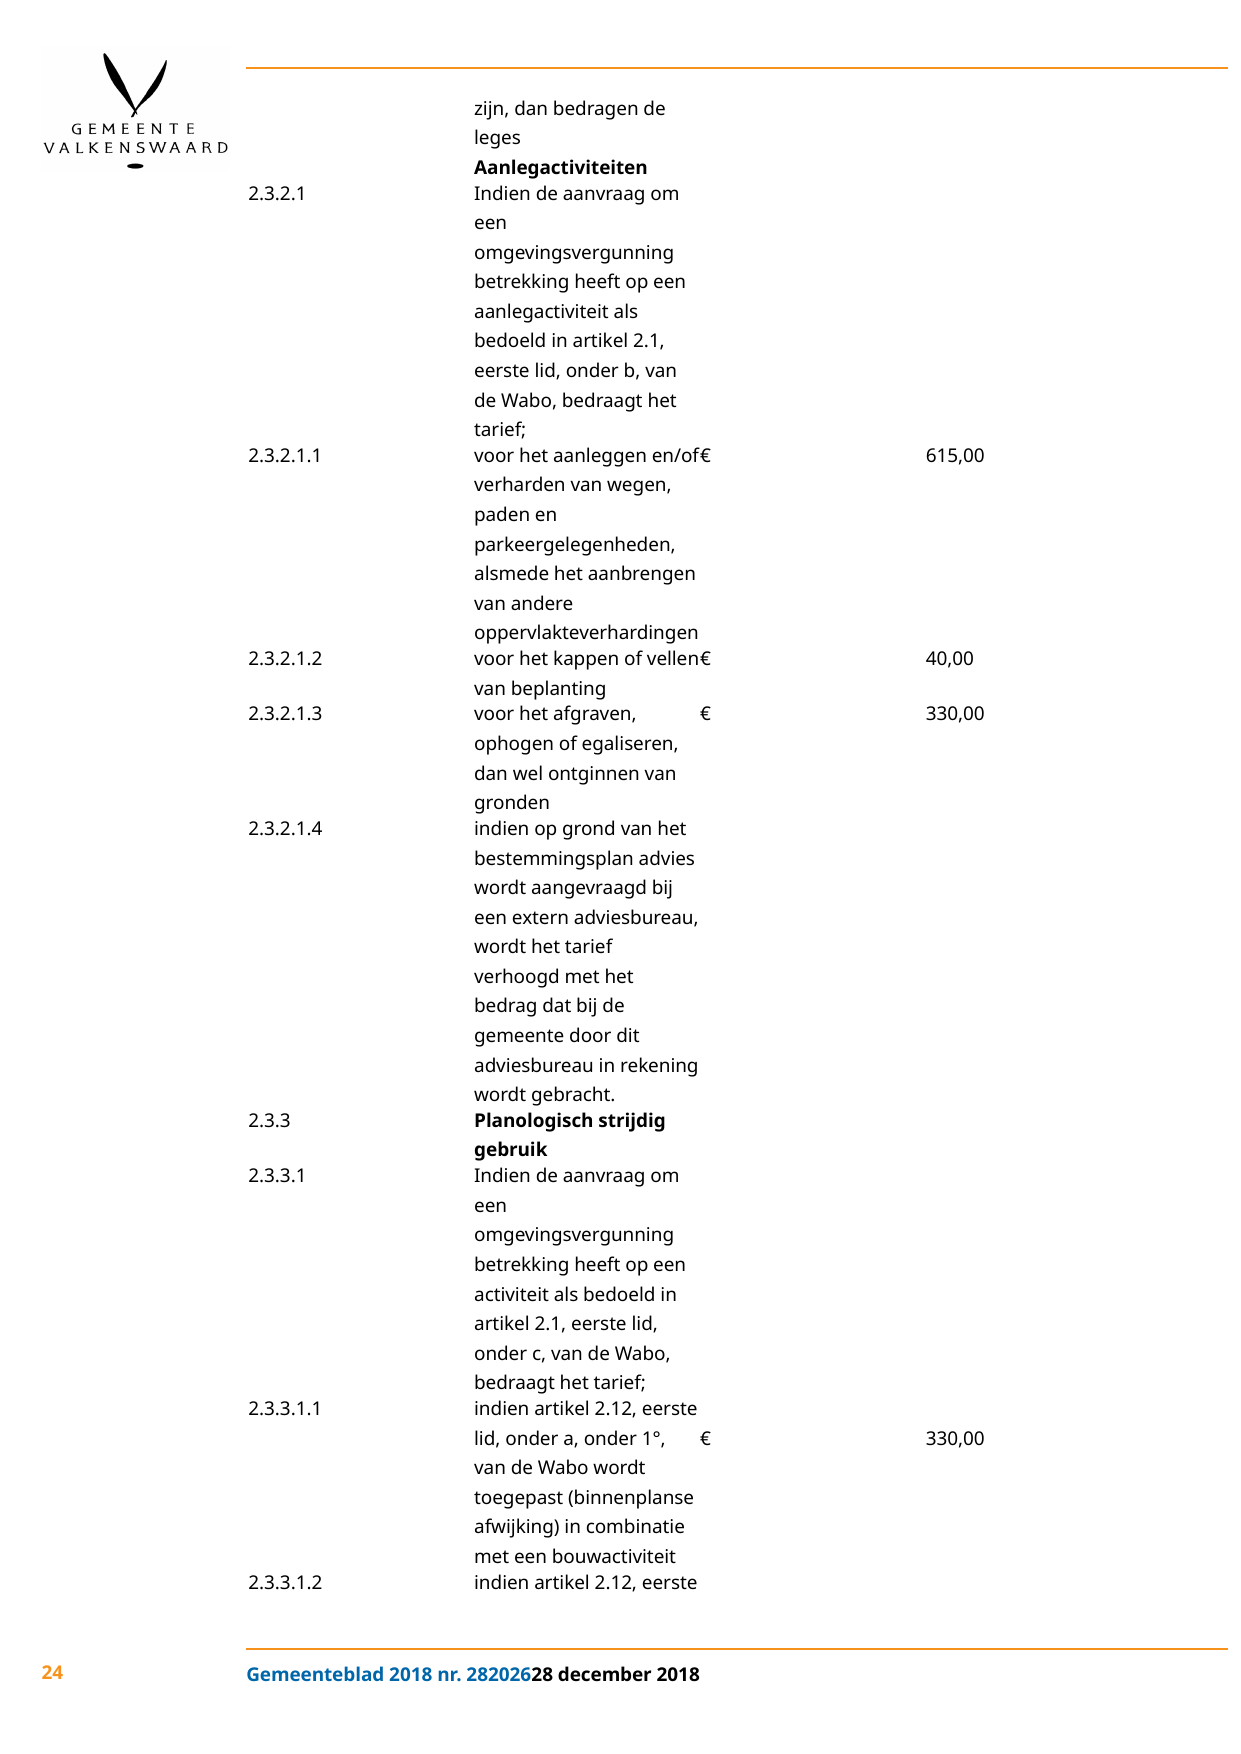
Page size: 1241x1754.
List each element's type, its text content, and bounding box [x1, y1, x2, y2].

table_cell [700, 1107, 926, 1162]
table_cell indien op grond van het bestemmingsplan advies wordt aangevraagd bij een extern adviesbureau, wordt het tarief verhoogd met het bedrag dat bij de gemeente door dit adviesbureau in rekening wordt gebracht. [474, 815, 700, 1107]
table_cell 2.3.2.1.1 [248, 442, 474, 645]
table_cell [926, 815, 1152, 1107]
table_cell 2.3.2.1.3 [248, 701, 474, 815]
table_cell Indien de aanvraag om een omgevingsvergunning betrekking heeft op een activiteit als bedoeld in artikel 2.1, eerste lid, onder c, van de Wabo, bedraagt het tarief; [474, 1163, 700, 1395]
table_cell indien artikel 2.12, eerste [474, 1569, 700, 1594]
table_cell 2.3.3.1.2 [248, 1569, 474, 1594]
table_cell [700, 1163, 926, 1395]
table_cell 615,00 [926, 442, 1152, 645]
table_cell € [700, 1395, 926, 1569]
table_cell € [700, 645, 926, 701]
table_cell [926, 180, 1152, 442]
table_cell 2.3.2.1 [248, 180, 474, 442]
table_cell [700, 815, 926, 1107]
table_cell € [700, 701, 926, 815]
table_cell 2.3.2.1.2 [248, 645, 474, 701]
table_cell [926, 1163, 1152, 1395]
table_cell € [700, 442, 926, 645]
table_cell Planologisch strijdig gebruik [474, 1107, 700, 1162]
table_cell 40,00 [926, 645, 1152, 701]
table_cell [248, 95, 474, 180]
table_cell [700, 1569, 926, 1594]
table_cell indien artikel 2.12, eerste lid, onder a, onder 1°, van de Wabo wordt toegepast (binnenplanse afwijking) in combinatie met een bouwactiviteit [474, 1395, 700, 1569]
table_cell 2.3.3.1.1 [248, 1395, 474, 1569]
table_cell 2.3.3 [248, 1107, 474, 1162]
table_cell Indien de aanvraag om een omgevingsvergunning betrekking heeft op een aanlegactiviteit als bedoeld in artikel 2.1, eerste lid, onder b, van de Wabo, bedraagt het tarief; [474, 180, 700, 442]
table_cell [926, 1569, 1152, 1594]
table_cell voor het kappen of vellen van beplanting [474, 645, 700, 701]
table_cell [700, 180, 926, 442]
table_cell 330,00 [926, 701, 1152, 815]
table_cell voor het afgraven, ophogen of egaliseren, dan wel ontginnen van gronden [474, 701, 700, 815]
table_cell zijn, dan bedragen de leges Aanlegactiviteiten [474, 95, 700, 180]
picture [41, 47, 231, 172]
table_cell 2.3.3.1 [248, 1163, 474, 1395]
table_cell [926, 95, 1152, 180]
table_cell voor het aanleggen en/of verharden van wegen, paden en parkeergelegenheden, alsmede het aanbrengen van andere oppervlakteverhardingen [474, 442, 700, 645]
table_cell 330,00 [926, 1395, 1152, 1569]
table_cell 2.3.2.1.4 [248, 815, 474, 1107]
table_cell [926, 1107, 1152, 1162]
table_cell [700, 95, 926, 180]
